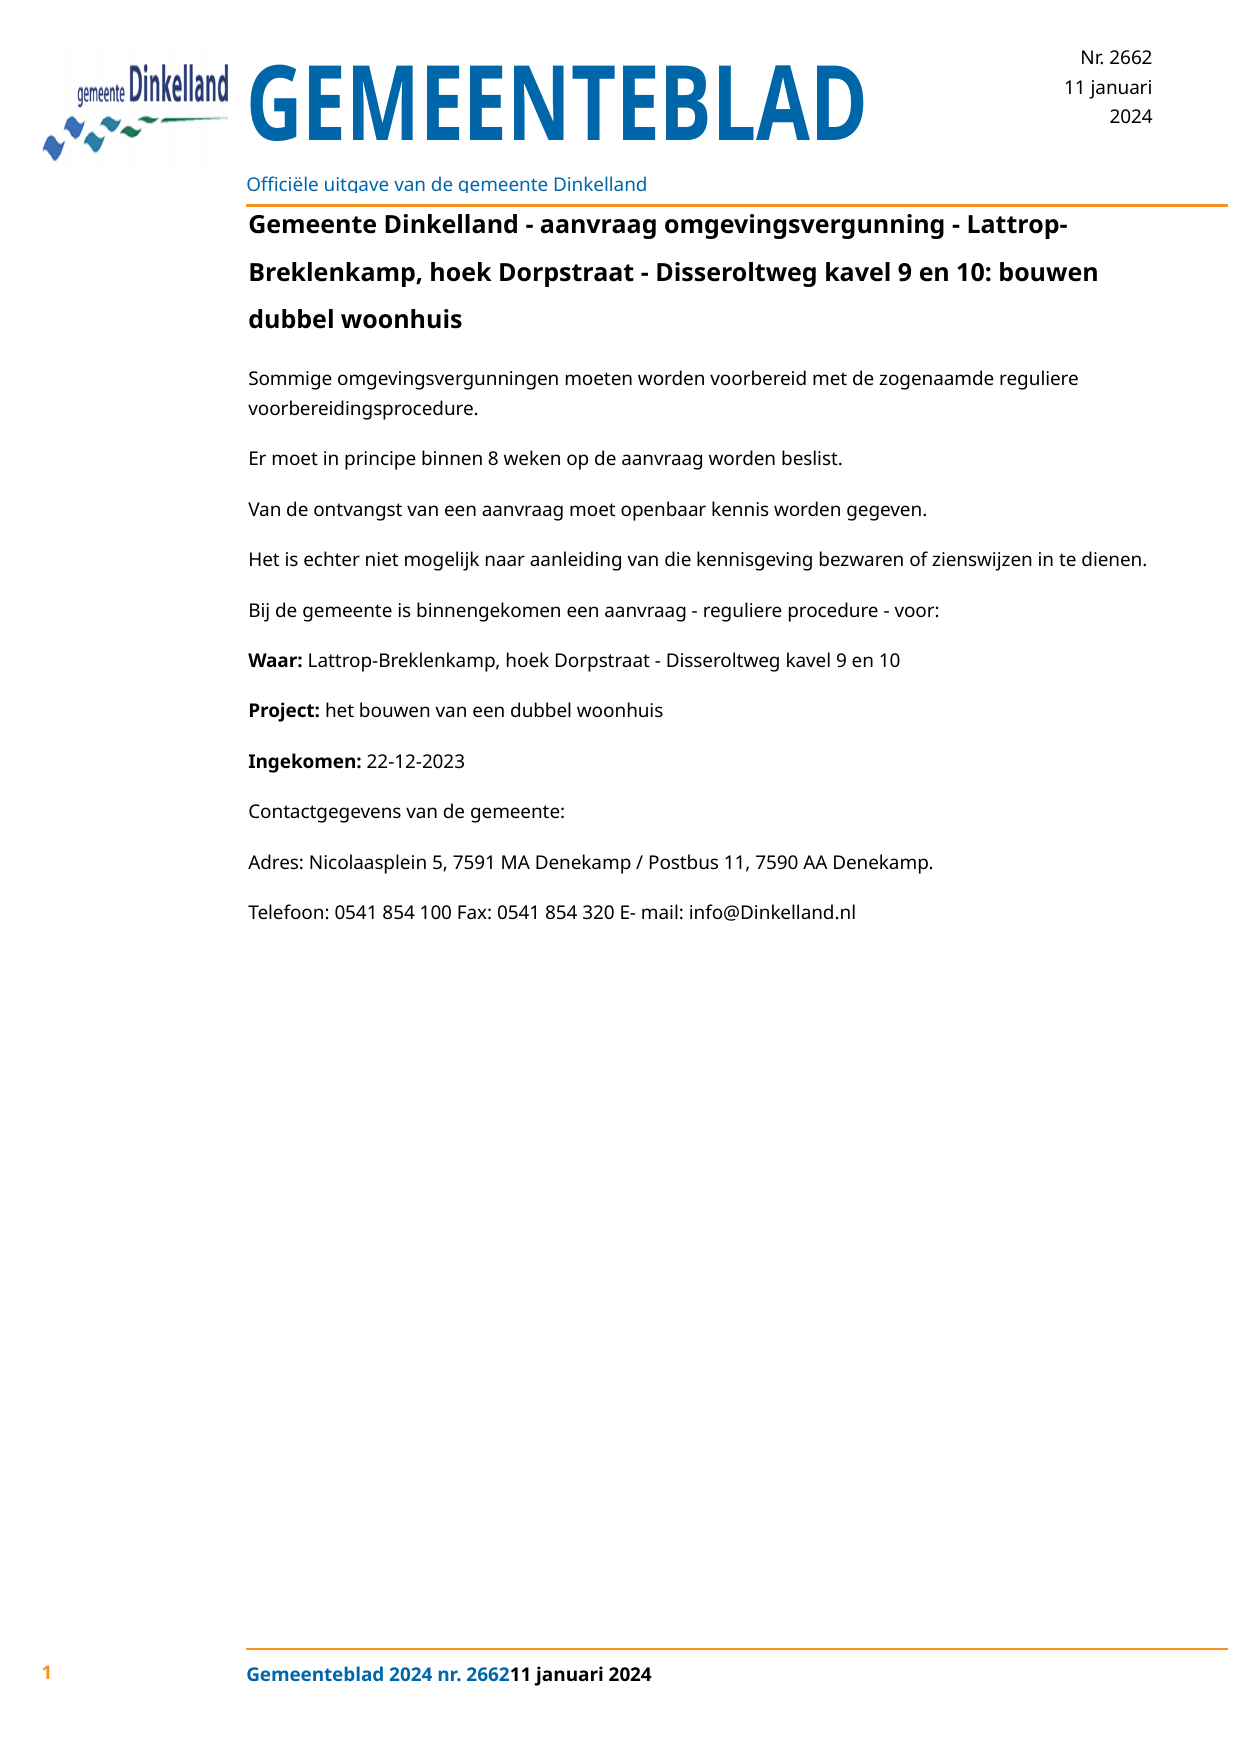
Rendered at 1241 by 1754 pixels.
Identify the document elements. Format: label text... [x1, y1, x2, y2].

text Contactgegevens van de gemeente: [248, 798, 1152, 824]
text Project: het bouwen van een dubbel woonhuis [248, 698, 1152, 723]
text Adres: Nicolaasplein 5, 7591 MA Denekamp / Postbus 11, 7590 AA Denekamp. [248, 849, 1152, 874]
text Er moet in principe binnen 8 weken op de aanvraag worden beslist. [248, 446, 1152, 471]
text Van de ontvangst van een aanvraag moet openbaar kennis worden gegeven. [248, 496, 1152, 522]
text Telefoon: 0541 854 100 Fax: 0541 854 320 E- mail: info@Dinkelland.nl [248, 899, 1152, 925]
text Gemeente Dinkelland - aanvraag omgevingsvergunning - Lattrop-Breklenkamp, hoek Dorpstraat - Disseroltweg kavel 9 en 10: bouwen dubbel woonhuis [248, 207, 1152, 336]
text Waar: Lattrop-Breklenkamp, hoek Dorpstraat - Disseroltweg kavel 9 en 10 [248, 647, 1152, 673]
text Bij de gemeente is binnengekomen een aanvraag - reguliere procedure - voor: [248, 597, 1152, 622]
text Het is echter niet mogelijk naar aanleiding van die kennisgeving bezwaren of zienswijzen in te dienen. [248, 546, 1152, 572]
text Ingekomen: 22-12-2023 [248, 748, 1152, 774]
picture [41, 47, 231, 172]
text Sommige omgevingsvergunningen moeten worden voorbereid met de zogenaamde reguliere voorbereidingsprocedure. [248, 366, 1152, 421]
